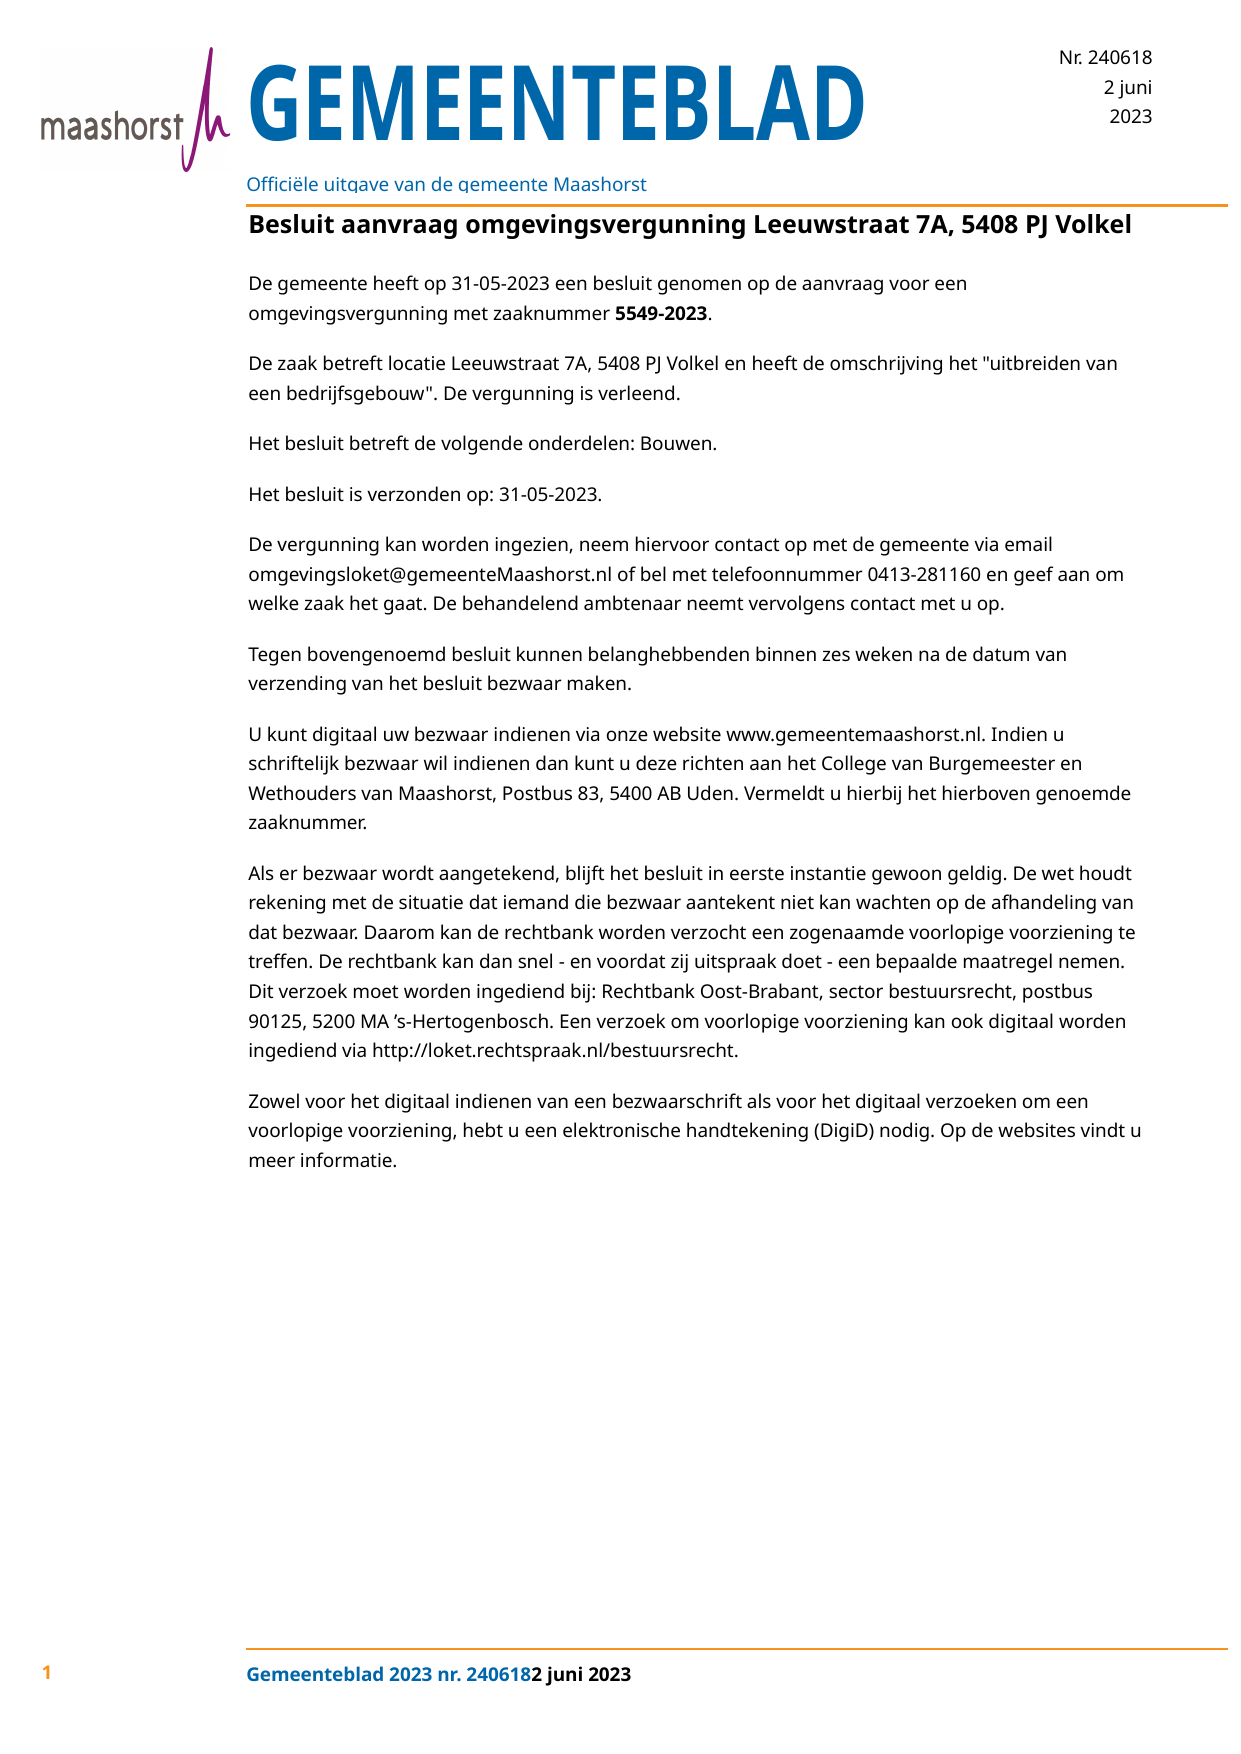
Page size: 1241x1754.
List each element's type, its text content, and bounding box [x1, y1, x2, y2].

text De vergunning kan worden ingezien, neem hiervoor contact op met de gemeente via email omgevingsloket@gemeenteMaashorst.nl of bel met telefoonnummer 0413-281160 en geef aan om welke zaak het gaat. De behandelend ambtenaar neemt vervolgens contact met u op. [248, 531, 1152, 616]
text Zowel voor het digitaal indienen van een bezwaarschrift als voor het digitaal verzoeken om een voorlopige voorziening, hebt u een elektronische handtekening (DigiD) nodig. Op de websites vindt u meer informatie. [248, 1088, 1152, 1173]
text U kunt digitaal uw bezwaar indienen via onze website www.gemeentemaashorst.nl. Indien u schriftelijk bezwaar wil indienen dan kunt u deze richten aan het College van Burgemeester en Wethouders van Maashorst, Postbus 83, 5400 AB Uden. Vermeldt u hierbij het hierboven genoemde zaaknummer. [248, 721, 1152, 835]
text De zaak betreft locatie Leeuwstraat 7A, 5408 PJ Volkel en heeft de omschrijving het "uitbreiden van een bedrijfsgebouw". De vergunning is verleend. [248, 350, 1152, 406]
text Tegen bovengenoemd besluit kunnen belanghebbenden binnen zes weken na de datum van verzending van het besluit bezwaar maken. [248, 641, 1152, 696]
text Als er bezwaar wordt aangetekend, blijft het besluit in eerste instantie gewoon geldig. De wet houdt rekening met de situatie dat iemand die bezwaar aantekent niet kan wachten op de afhandeling van dat bezwaar. Daarom kan de rechtbank worden verzocht een zogenaamde voorlopige voorziening te treffen. De rechtbank kan dan snel - en voordat zij uitspraak doet - een bepaalde maatregel nemen. Dit verzoek moet worden ingediend bij: Rechtbank Oost-Brabant, sector bestuursrecht, postbus 90125, 5200 MA ’s-Hertogenbosch. Een verzoek om voorlopige voorziening kan ook digitaal worden ingediend via http://loket.rechtspraak.nl/bestuursrecht. [248, 860, 1152, 1063]
text De gemeente heeft op 31-05-2023 een besluit genomen op de aanvraag voor een omgevingsvergunning met zaaknummer 5549-2023. [248, 270, 1152, 326]
text Het besluit is verzonden op: 31-05-2023. [248, 481, 1152, 506]
picture [41, 47, 231, 172]
text Het besluit betreft de volgende onderdelen: Bouwen. [248, 430, 1152, 456]
text Besluit aanvraag omgevingsvergunning Leeuwstraat 7A, 5408 PJ Volkel [248, 207, 1152, 241]
